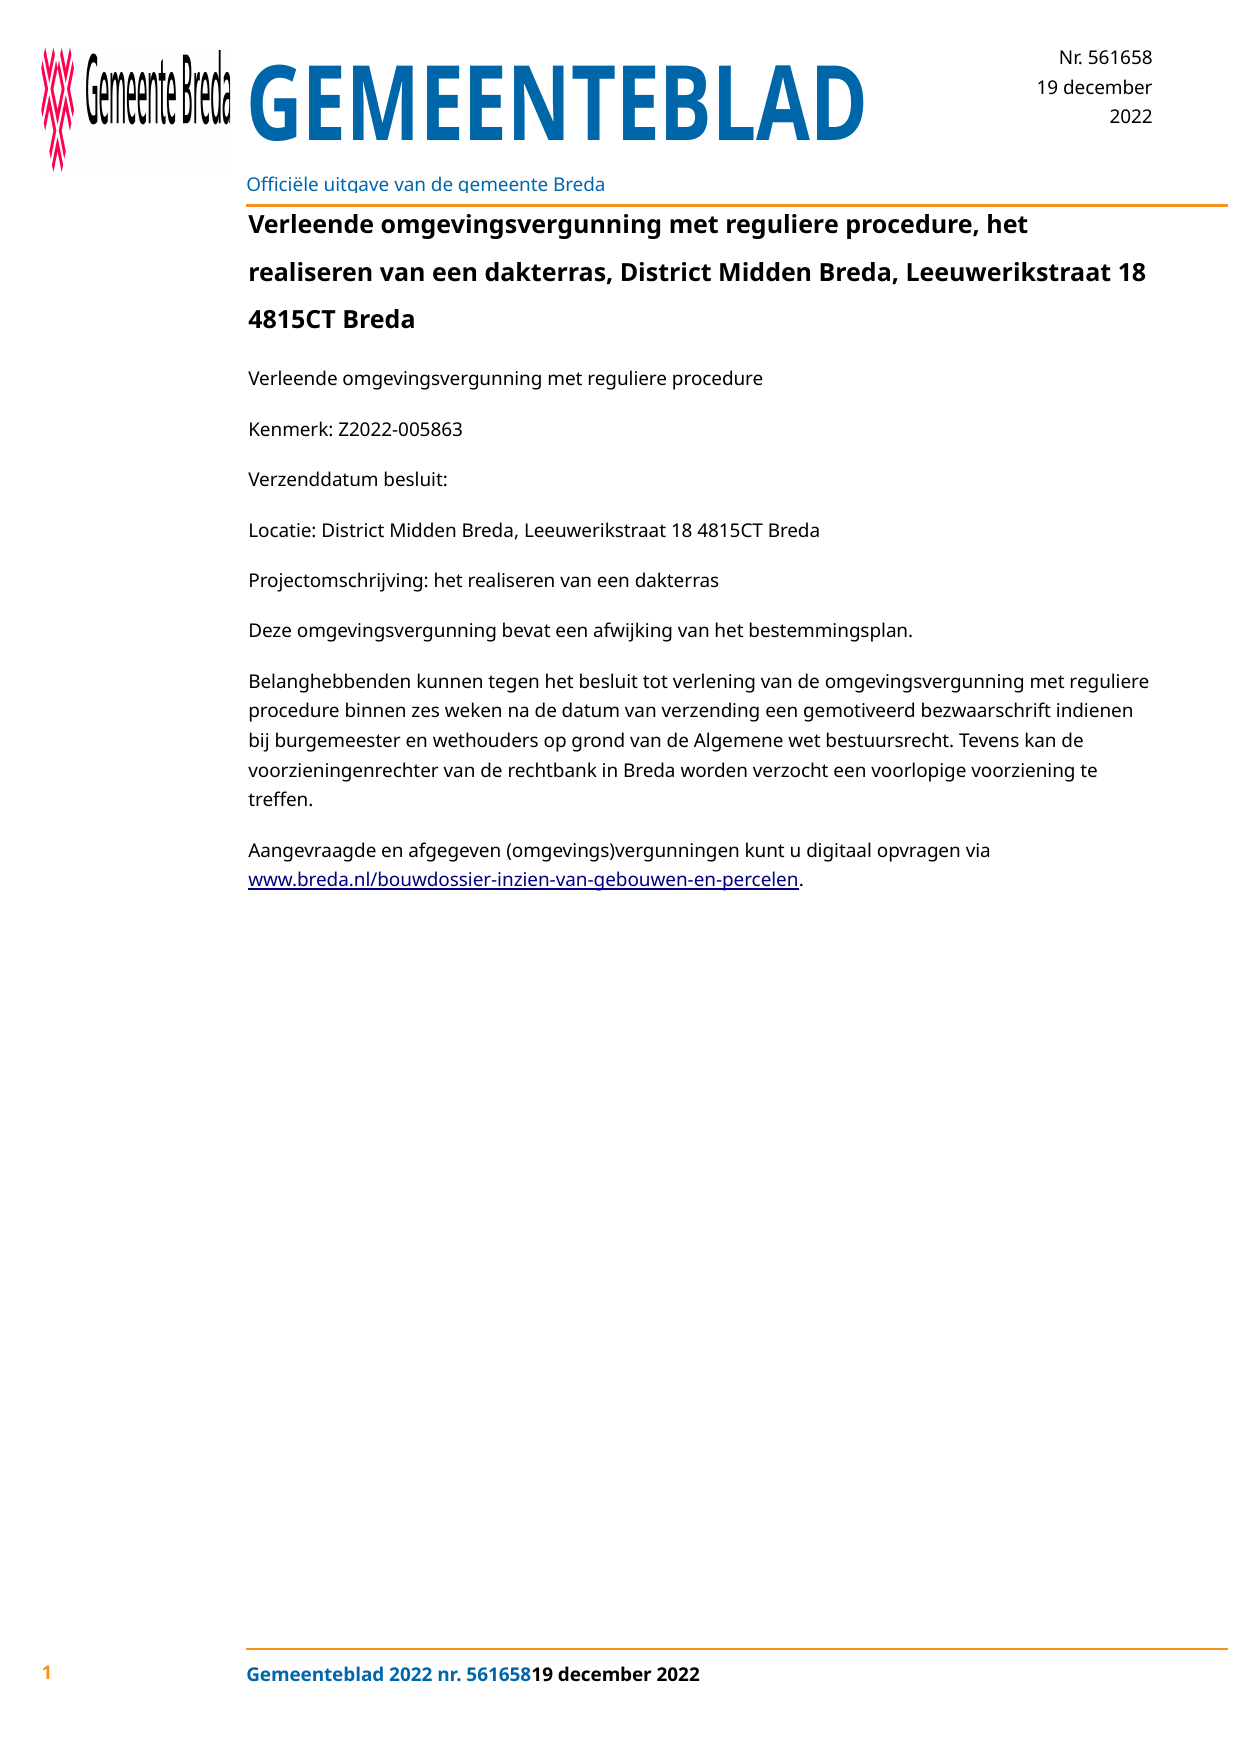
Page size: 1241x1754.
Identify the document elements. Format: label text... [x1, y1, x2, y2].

text Kenmerk: Z2022-005863 [248, 416, 1152, 442]
text Verleende omgevingsvergunning met reguliere procedure, het realiseren van een dakterras, District Midden Breda, Leeuwerikstraat 18 4815CT Breda [248, 207, 1152, 336]
text Locatie: District Midden Breda, Leeuwerikstraat 18 4815CT Breda [248, 517, 1152, 542]
text Verleende omgevingsvergunning met reguliere procedure [248, 366, 1152, 391]
text Aangevraagde en afgegeven (omgevings)vergunningen kunt u digitaal opvragen via www.breda.nl/bouwdossier-inzien-van-gebouwen-en-percelen. [248, 837, 1152, 892]
text Belanghebbenden kunnen tegen het besluit tot verlening van de omgevingsvergunning met reguliere procedure binnen zes weken na de datum van verzending een gemotiveerd bezwaarschrift indienen bij burgemeester en wethouders op grond van de Algemene wet bestuursrecht. Tevens kan de voorzieningenrechter van de rechtbank in Breda worden verzocht een voorlopige voorziening te treffen. [248, 668, 1152, 812]
picture [41, 47, 231, 172]
text Deze omgevingsvergunning bevat een afwijking van het bestemmingsplan. [248, 618, 1152, 643]
text Projectomschrijving: het realiseren van een dakterras [248, 567, 1152, 593]
text Verzenddatum besluit: [248, 466, 1152, 492]
